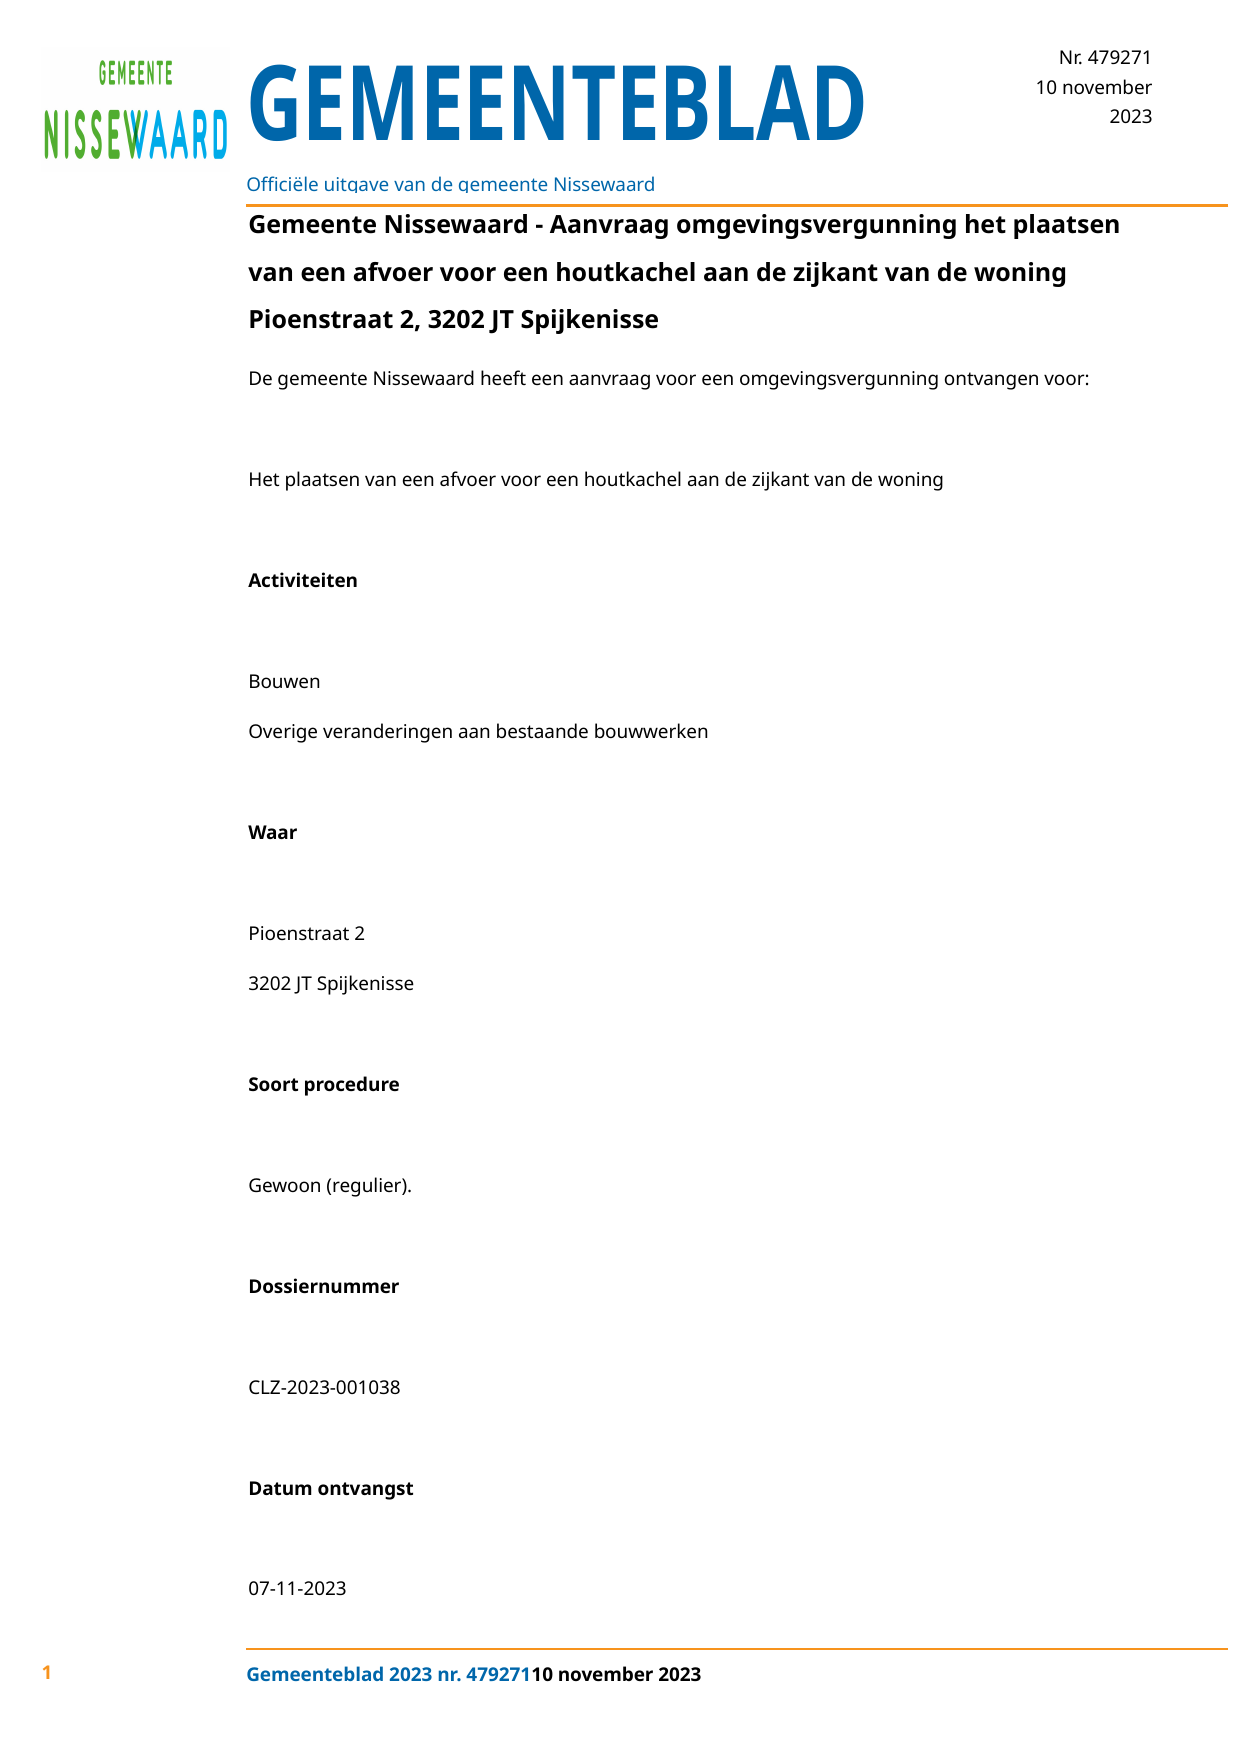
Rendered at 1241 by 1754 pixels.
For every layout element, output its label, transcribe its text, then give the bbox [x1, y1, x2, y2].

text 07-11-2023 [248, 1576, 1152, 1601]
text Pioenstraat 2 [248, 920, 1152, 946]
text Dossiernummer [248, 1273, 1152, 1299]
text De gemeente Nissewaard heeft een aanvraag voor een omgevingsvergunning ontvangen voor: [248, 366, 1152, 391]
text 3202 JT Spijkenisse [248, 971, 1152, 996]
text Overige veranderingen aan bestaande bouwwerken [248, 718, 1152, 744]
text Bouwen [248, 668, 1152, 694]
text Datum ontvangst [248, 1475, 1152, 1500]
text CLZ-2023-001038 [248, 1374, 1152, 1399]
picture [41, 47, 231, 172]
text Waar [248, 819, 1152, 845]
text Gewoon (regulier). [248, 1172, 1152, 1198]
text Het plaatsen van een afvoer voor een houtkachel aan de zijkant van de woning [248, 466, 1152, 492]
text Soort procedure [248, 1071, 1152, 1097]
text Gemeente Nissewaard - Aanvraag omgevingsvergunning het plaatsen van een afvoer voor een houtkachel aan de zijkant van de woning Pioenstraat 2, 3202 JT Spijkenisse [248, 207, 1152, 336]
text Activiteiten [248, 567, 1152, 593]
